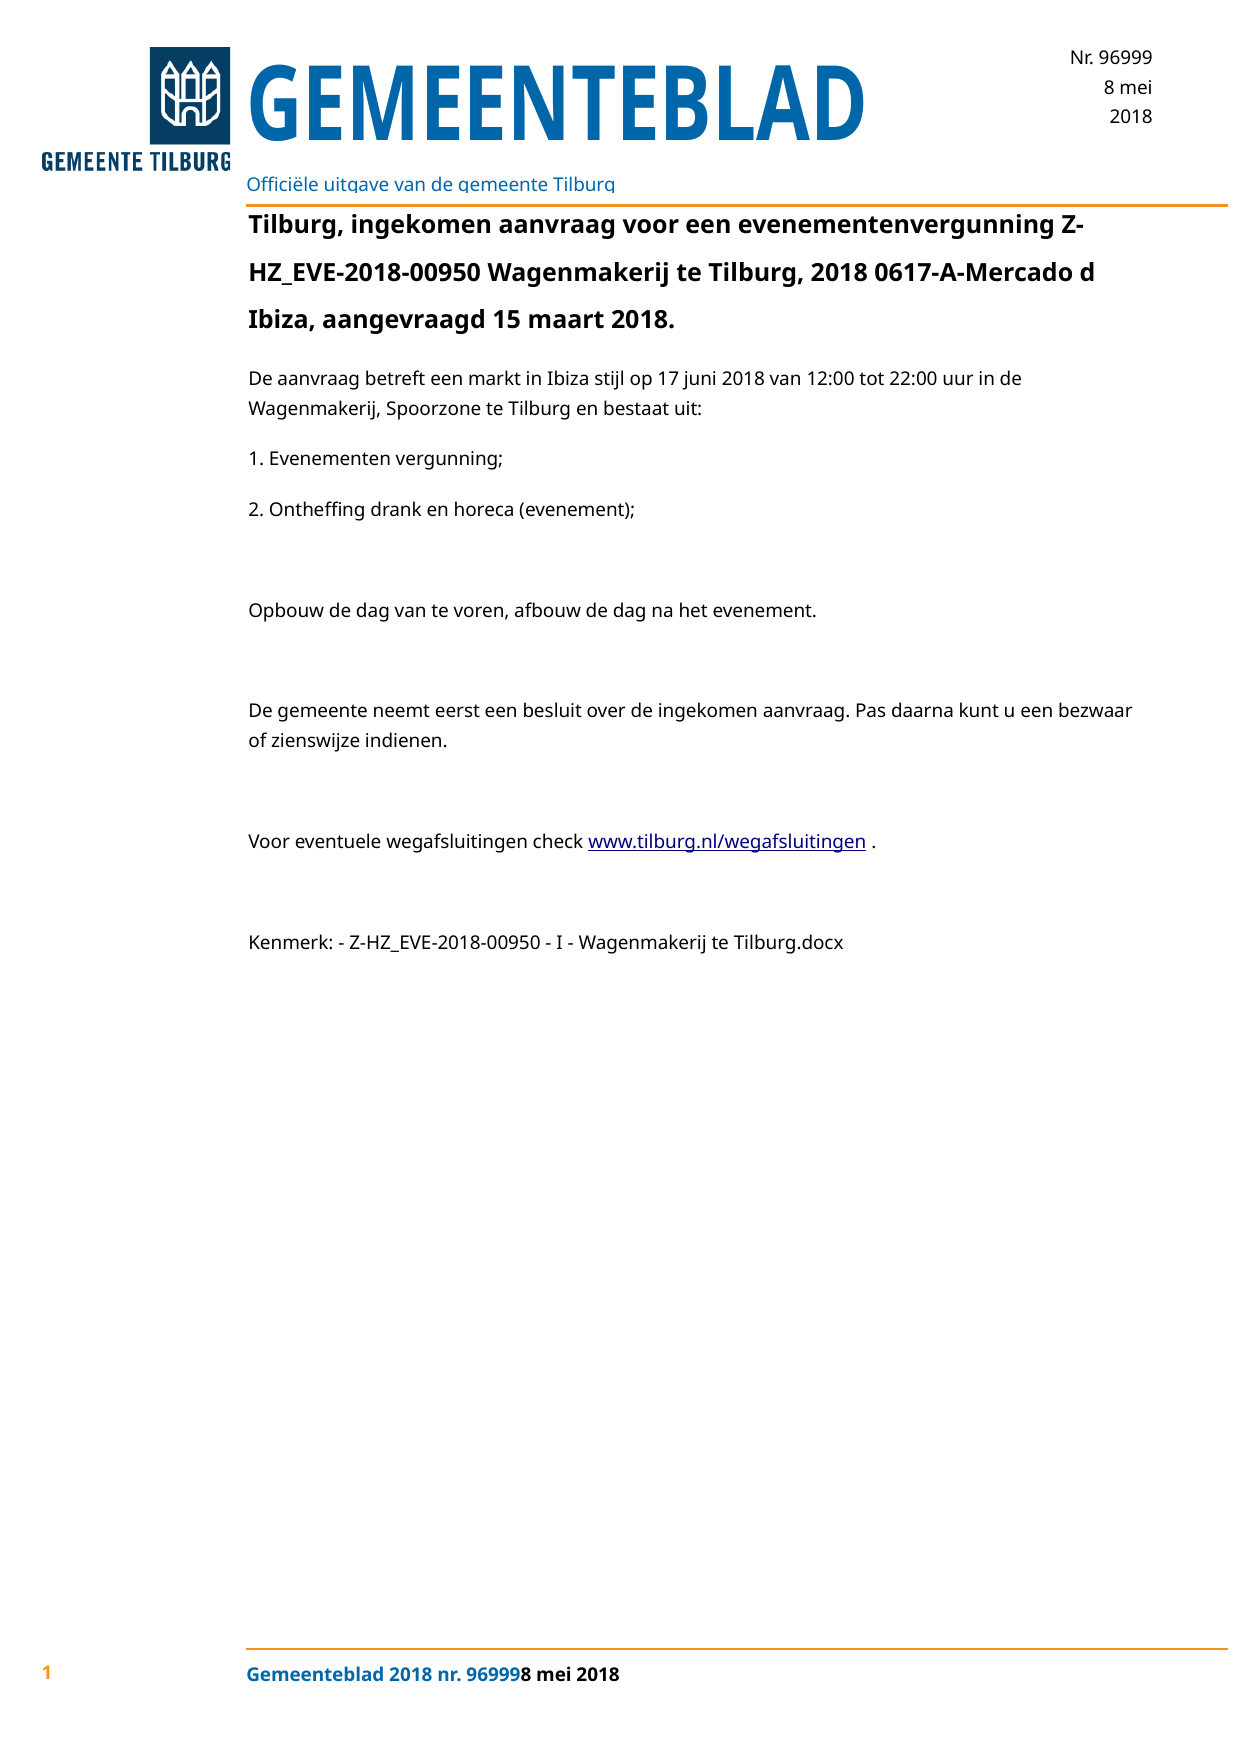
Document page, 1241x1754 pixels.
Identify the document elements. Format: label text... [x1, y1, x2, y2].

text 2. Ontheffing drank en horeca (evenement); [248, 496, 1152, 522]
picture [41, 47, 231, 172]
text Kenmerk: - Z-HZ_EVE-2018-00950 - I - Wagenmakerij te Tilburg.docx [248, 929, 1152, 954]
text Voor eventuele wegafsluitingen check www.tilburg.nl/wegafsluitingen . [248, 828, 1152, 854]
text Tilburg, ingekomen aanvraag voor een evenementenvergunning Z-HZ_EVE-2018-00950 Wagenmakerij te Tilburg, 2018 0617-A-Mercado d Ibiza, aangevraagd 15 maart 2018. [248, 207, 1152, 336]
text De aanvraag betreft een markt in Ibiza stijl op 17 juni 2018 van 12:00 tot 22:00 uur in de Wagenmakerij, Spoorzone te Tilburg en bestaat uit: [248, 366, 1152, 421]
text 1. Evenementen vergunning; [248, 446, 1152, 471]
text Opbouw de dag van te voren, afbouw de dag na het evenement. [248, 597, 1152, 622]
text De gemeente neemt eerst een besluit over de ingekomen aanvraag. Pas daarna kunt u een bezwaar of zienswijze indienen. [248, 698, 1152, 753]
